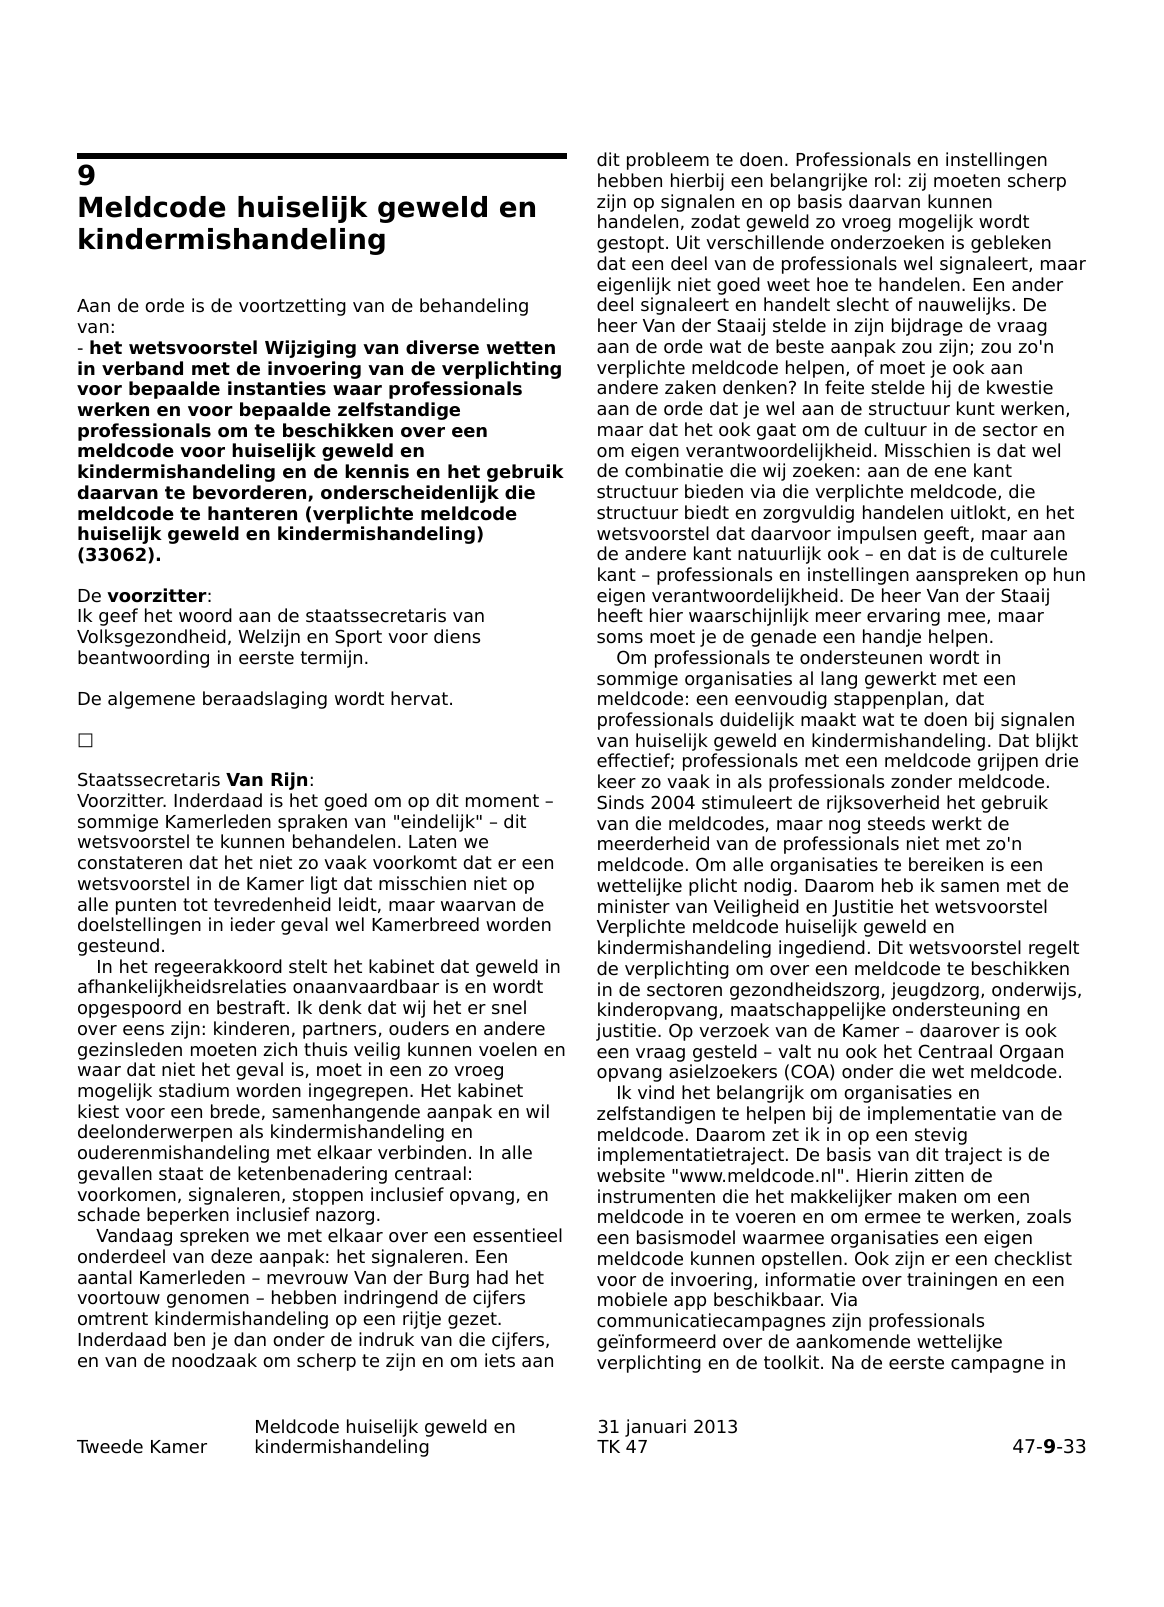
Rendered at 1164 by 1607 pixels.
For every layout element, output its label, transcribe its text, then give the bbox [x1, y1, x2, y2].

text Ik geef het woord aan de staatssecretaris van Volksgezondheid, Welzijn en Sport voor diens beantwoording in eerste termijn. [77, 606, 567, 668]
text - het wetsvoorstel Wijziging van diverse wetten in verband met de invoering van de verplichting voor bepaalde instanties waar professionals werken en voor bepaalde zelfstandige professionals om te beschikken over een meldcode voor huiselijk geweld en kindermishandeling en de kennis en het gebruik daarvan te bevorderen, onderscheidenlijk die meldcode te hanteren (verplichte meldcode huiselijk geweld en kindermishandeling) (33062). [77, 338, 567, 566]
text In het regeerakkoord stelt het kabinet dat geweld in afhankelijkheidsrelaties onaanvaardbaar is en wordt opgespoord en bestraft. Ik denk dat wij het er snel over eens zijn: kinderen, partners, ouders en andere gezinsleden moeten zich thuis veilig kunnen voelen en waar dat niet het geval is, moet in een zo vroeg mogelijk stadium worden ingegrepen. Het kabinet kiest voor een brede, samenhangende aanpak en wil deelonderwerpen als kindermishandeling en ouderenmishandeling met elkaar verbinden. In alle gevallen staat de ketenbenadering centraal: voorkomen, signaleren, stoppen inclusief opvang, en schade beperken inclusief nazorg. [77, 957, 567, 1226]
text Staatssecretaris Van Rijn: [77, 770, 567, 791]
text Voorzitter. Inderdaad is het goed om op dit moment – sommige Kamerleden spraken van "eindelijk" – dit wetsvoorstel te kunnen behandelen. Laten we constateren dat het niet zo vaak voorkomt dat er een wetsvoorstel in de Kamer ligt dat misschien niet op alle punten tot tevredenheid leidt, maar waarvan de doelstellingen in ieder geval wel Kamerbreed worden gesteund. [77, 791, 567, 957]
text dit probleem te doen. Professionals en instellingen hebben hierbij een belangrijke rol: zij moeten scherp zijn op signalen en op basis daarvan kunnen handelen, zodat geweld zo vroeg mogelijk wordt gestopt. Uit verschillende onderzoeken is gebleken dat een deel van de professionals wel signaleert, maar eigenlijk niet goed weet hoe te handelen. Een ander deel signaleert en handelt slecht of nauwelijks. De heer Van der Staaij stelde in zijn bijdrage de vraag aan de orde wat de beste aanpak zou zijn; zou zo'n verplichte meldcode helpen, of moet je ook aan andere zaken denken? In feite stelde hij de kwestie aan de orde dat je wel aan de structuur kunt werken, maar dat het ook gaat om de cultuur in de sector en om eigen verantwoordelijkheid. Misschien is dat wel de combinatie die wij zoeken: aan de ene kant structuur bieden via die verplichte meldcode, die structuur biedt en zorgvuldig handelen uitlokt, en het wetsvoorstel dat daarvoor impulsen geeft, maar aan de andere kant natuurlijk ook – en dat is de culturele kant – professionals en instellingen aanspreken op hun eigen verantwoordelijkheid. De heer Van der Staaij heeft hier waarschijnlijk meer ervaring mee, maar soms moet je de genade een handje helpen. [596, 150, 1087, 648]
text De voorzitter: [77, 586, 567, 606]
text De algemene beraadslaging wordt hervat. [77, 688, 567, 709]
text Aan de orde is de voortzetting van de behandeling van: [77, 296, 567, 338]
text Ik vind het belangrijk om organisaties en zelfstandigen te helpen bij de implementatie van de meldcode. Daarom zet ik in op een stevig implementatietraject. De basis van dit traject is de website "www.meldcode.nl". Hierin zitten de instrumenten die het makkelijker maken om een meldcode in te voeren en om ermee te werken, zoals een basismodel waarmee organisaties een eigen meldcode kunnen opstellen. Ook zijn er een checklist voor de invoering, informatie over trainingen en een mobiele app beschikbaar. Via communicatiecampagnes zijn professionals geïnformeerd over de aankomende wettelijke verplichting en de toolkit. Na de eerste campagne in [596, 1083, 1087, 1373]
title 9 Meldcode huiselijk geweld en kindermishandeling [77, 159, 567, 256]
text Om professionals te ondersteunen wordt in sommige organisaties al lang gewerkt met een meldcode: een eenvoudig stappenplan, dat professionals duidelijk maakt wat te doen bij signalen van huiselijk geweld en kindermishandeling. Dat blijkt effectief; professionals met een meldcode grijpen drie keer zo vaak in als professionals zonder meldcode. Sinds 2004 stimuleert de rijksoverheid het gebruik van die meldcodes, maar nog steeds werkt de meerderheid van de professionals niet met zo'n meldcode. Om alle organisaties te bereiken is een wettelijke plicht nodig. Daarom heb ik samen met de minister van Veiligheid en Justitie het wetsvoorstel Verplichte meldcode huiselijk geweld en kindermishandeling ingediend. Dit wetsvoorstel regelt de verplichting om over een meldcode te beschikken in de sectoren gezondheidszorg, jeugdzorg, onderwijs, kinderopvang, maatschappelijke ondersteuning en justitie. Op verzoek van de Kamer – daarover is ook een vraag gesteld – valt nu ook het Centraal Orgaan opvang asielzoekers (COA) onder die wet meldcode. [596, 648, 1087, 1083]
text □ [77, 729, 567, 750]
text Vandaag spreken we met elkaar over een essentieel onderdeel van deze aanpak: het signaleren. Een aantal Kamerleden – mevrouw Van der Burg had het voortouw genomen – hebben indringend de cijfers omtrent kindermishandeling op een rijtje gezet. Inderdaad ben je dan onder de indruk van die cijfers, en van de noodzaak om scherp te zijn en om iets aan [77, 1226, 567, 1371]
